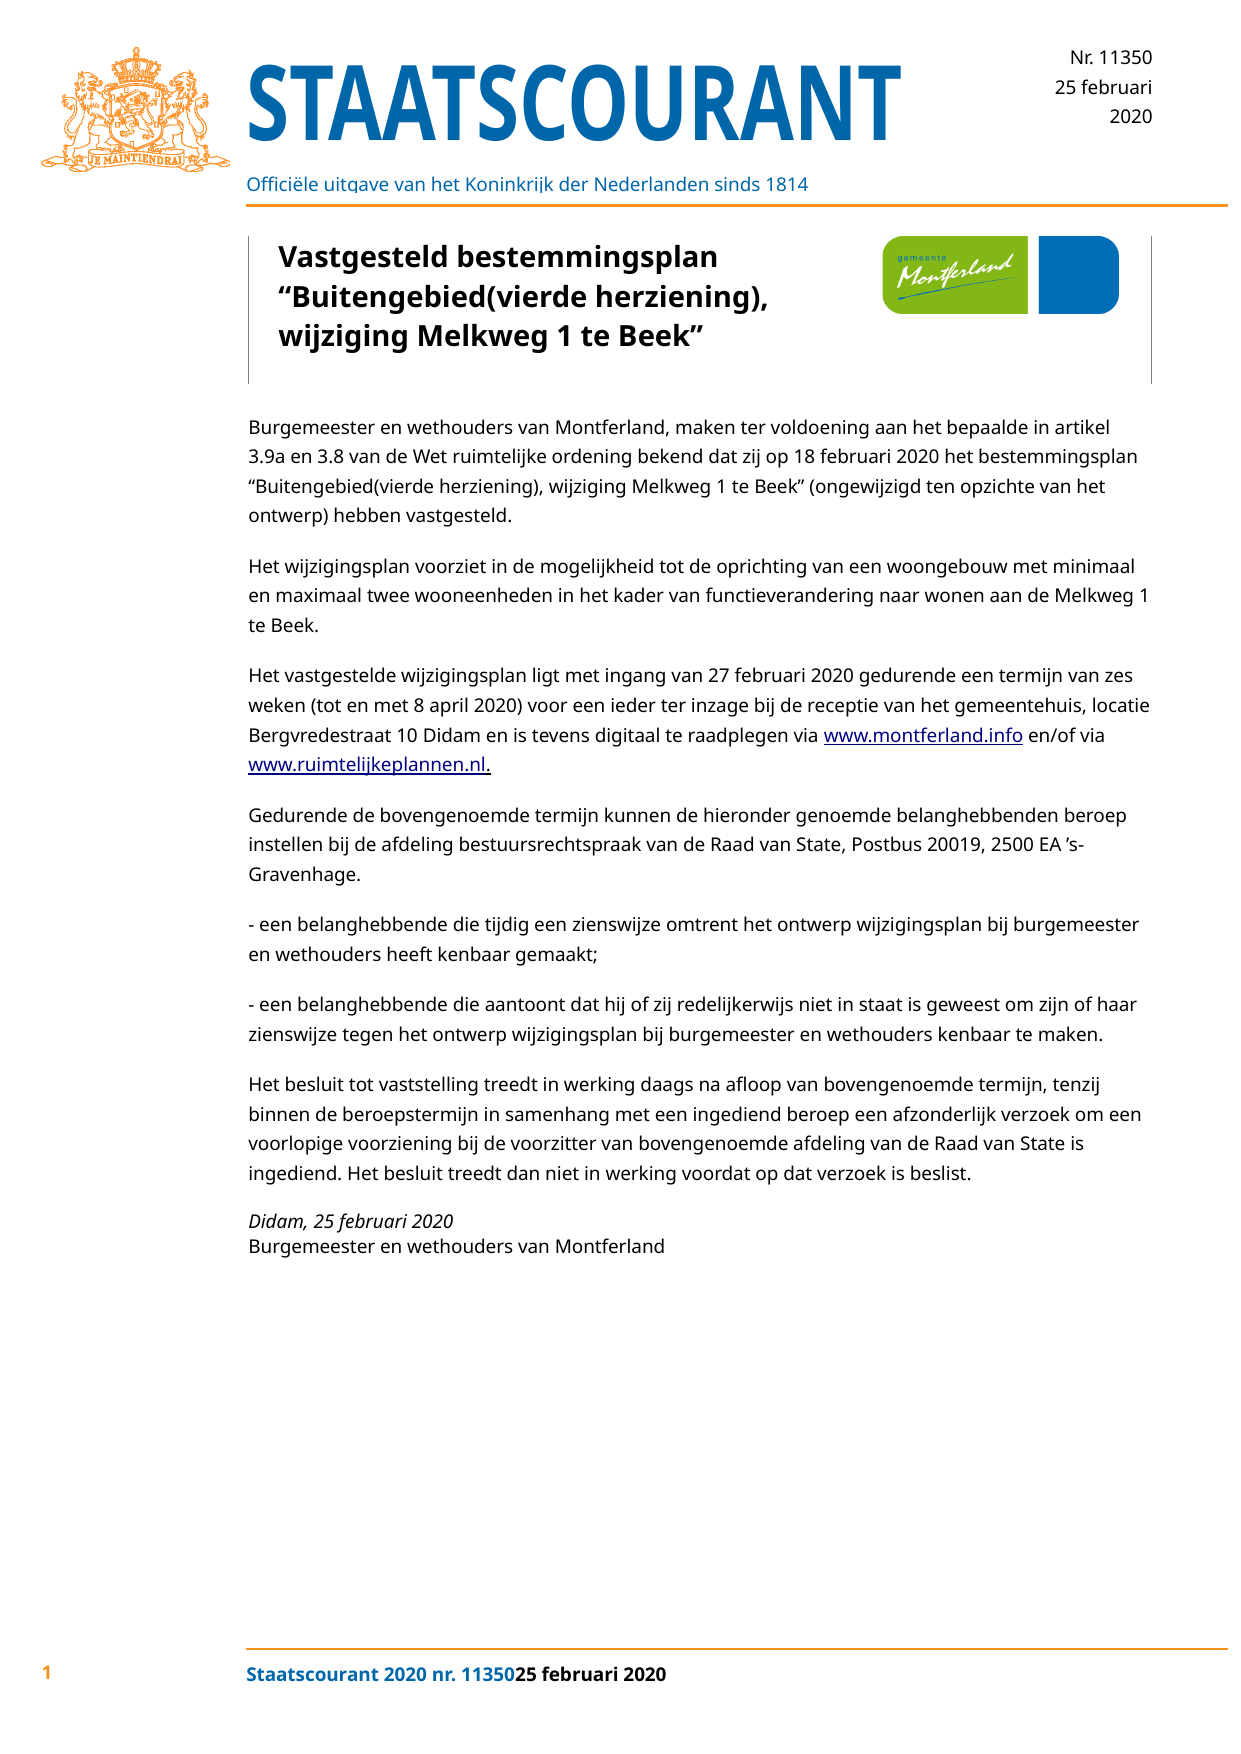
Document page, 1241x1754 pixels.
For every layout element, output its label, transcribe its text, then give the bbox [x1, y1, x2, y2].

table_header Vastgesteld bestemmingsplan “Buitengebied(vierde herziening), wijziging Melkweg 1 te Beek” [249, 236, 850, 384]
picture [882, 236, 1119, 314]
text - een belanghebbende die tijdig een zienswijze omtrent het ontwerp wijzigingsplan bij burgemeester en wethouders heeft kenbaar gemaakt; [248, 911, 1152, 967]
table_header [850, 236, 1151, 384]
text Burgemeester en wethouders van Montferland [248, 1234, 1152, 1259]
picture [41, 47, 231, 172]
text Burgemeester en wethouders van Montferland, maken ter voldoening aan het bepaalde in artikel 3.9a en 3.8 van de Wet ruimtelijke ordening bekend dat zij op 18 februari 2020 het bestemmingsplan “Buitengebied(vierde herziening), wijziging Melkweg 1 te Beek” (ongewijzigd ten opzichte van het ontwerp) hebben vastgesteld. [248, 414, 1152, 528]
text Didam, 25 februari 2020 [248, 1208, 1152, 1234]
text Het wijzigingsplan voorziet in de mogelijkheid tot de oprichting van een woongebouw met minimaal en maximaal twee wooneenheden in het kader van functieverandering naar wonen aan de Melkweg 1 te Beek. [248, 553, 1152, 638]
text - een belanghebbende die aantoont dat hij of zij redelijkerwijs niet in staat is geweest om zijn of haar zienswijze tegen het ontwerp wijzigingsplan bij burgemeester en wethouders kenbaar te maken. [248, 991, 1152, 1047]
text Het besluit tot vaststelling treedt in werking daags na afloop van bovengenoemde termijn, tenzij binnen de beroepstermijn in samenhang met een ingediend beroep een afzonderlijk verzoek om een voorlopige voorziening bij de voorzitter van bovengenoemde afdeling van de Raad van State is ingediend. Het besluit treedt dan niet in werking voordat op dat verzoek is beslist. [248, 1071, 1152, 1186]
text Het vastgestelde wijzigingsplan ligt met ingang van 27 februari 2020 gedurende een termijn van zes weken (tot en met 8 april 2020) voor een ieder ter inzage bij de receptie van het gemeentehuis, locatie Bergvredestraat 10 Didam en is tevens digitaal te raadplegen via www.montferland.info en/of via www.ruimtelijkeplannen.nl. [248, 663, 1152, 777]
text Gedurende de bovengenoemde termijn kunnen de hieronder genoemde belanghebbenden beroep instellen bij de afdeling bestuursrechtspraak van de Raad van State, Postbus 20019, 2500 EA ’s-Gravenhage. [248, 802, 1152, 887]
